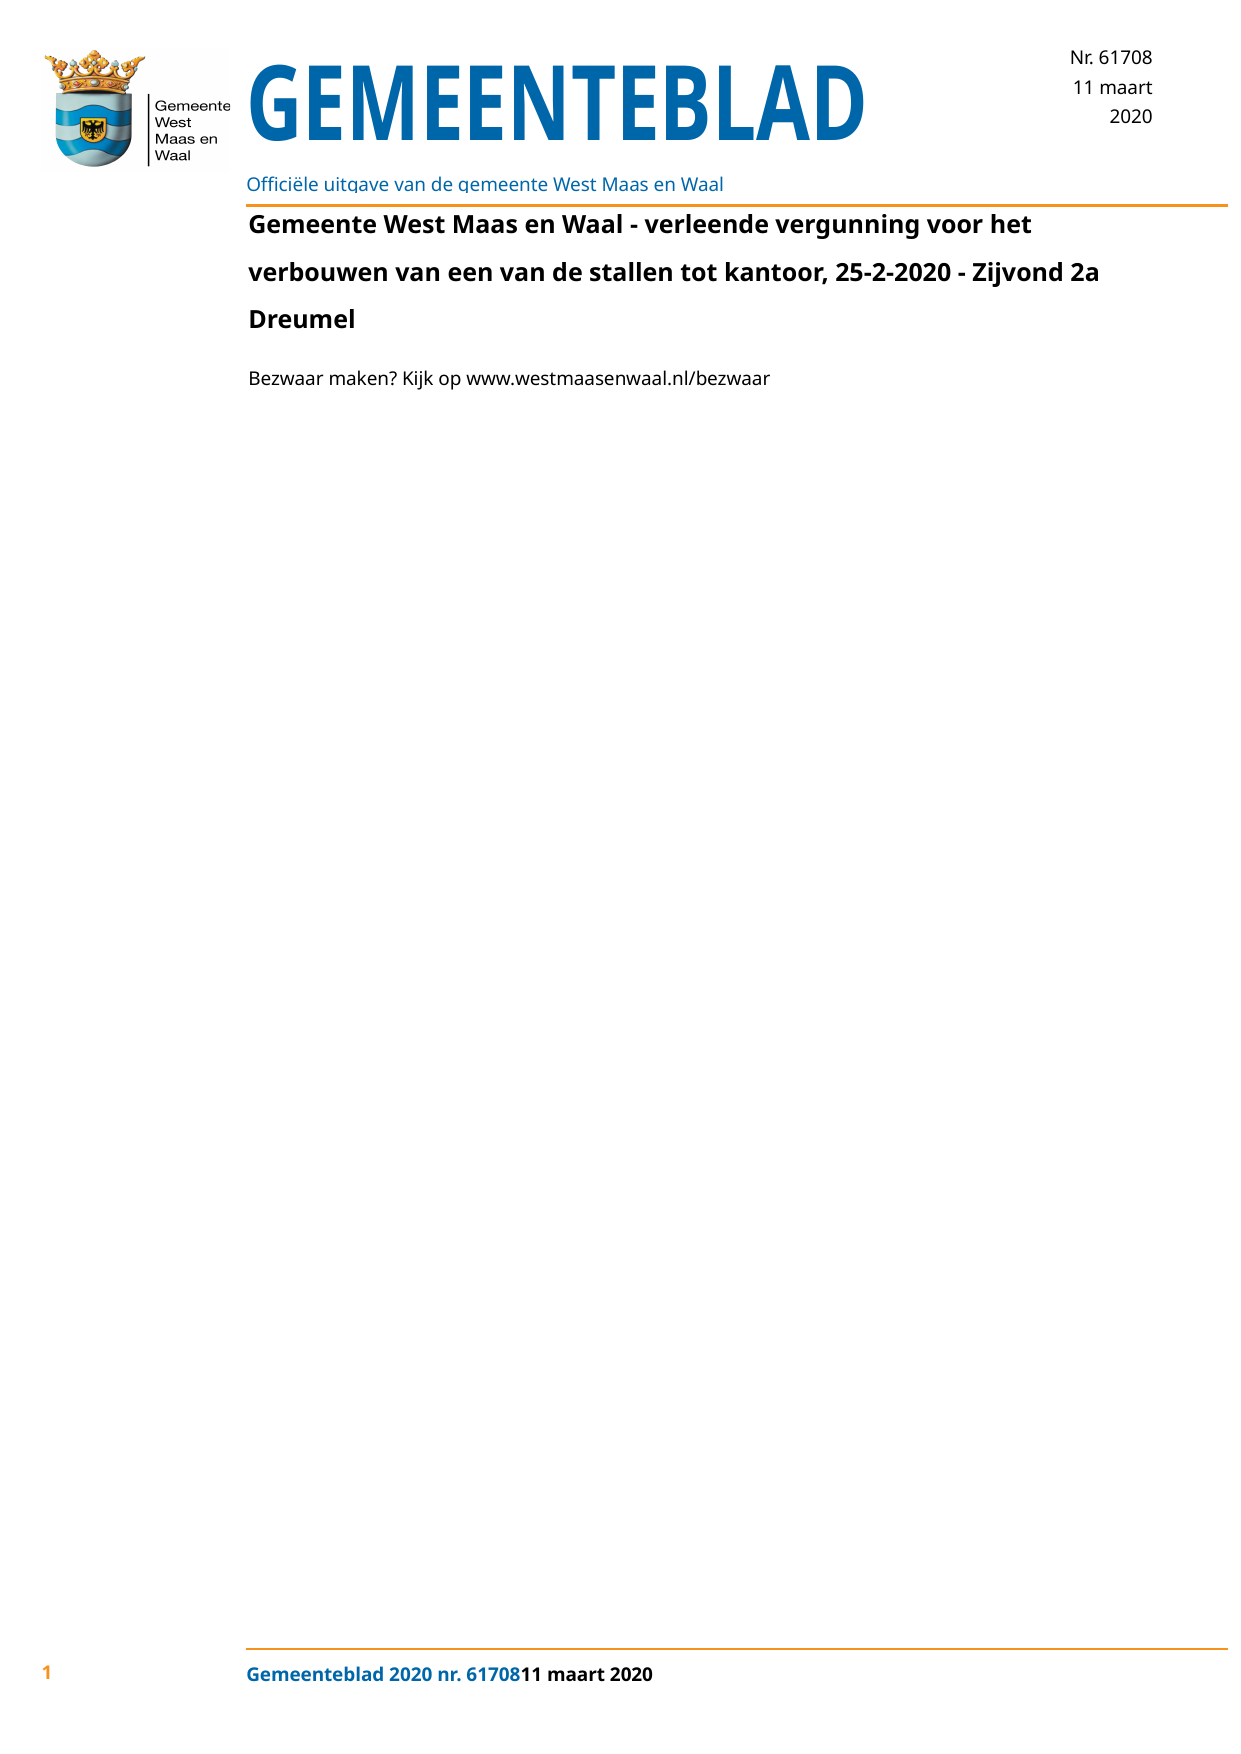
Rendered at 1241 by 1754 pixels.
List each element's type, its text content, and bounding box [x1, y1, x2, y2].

picture [41, 47, 231, 172]
text Bezwaar maken? Kijk op www.westmaasenwaal.nl/bezwaar [248, 366, 1152, 391]
text Gemeente West Maas en Waal - verleende vergunning voor het verbouwen van een van de stallen tot kantoor, 25-2-2020 - Zijvond 2a Dreumel [248, 207, 1152, 336]
